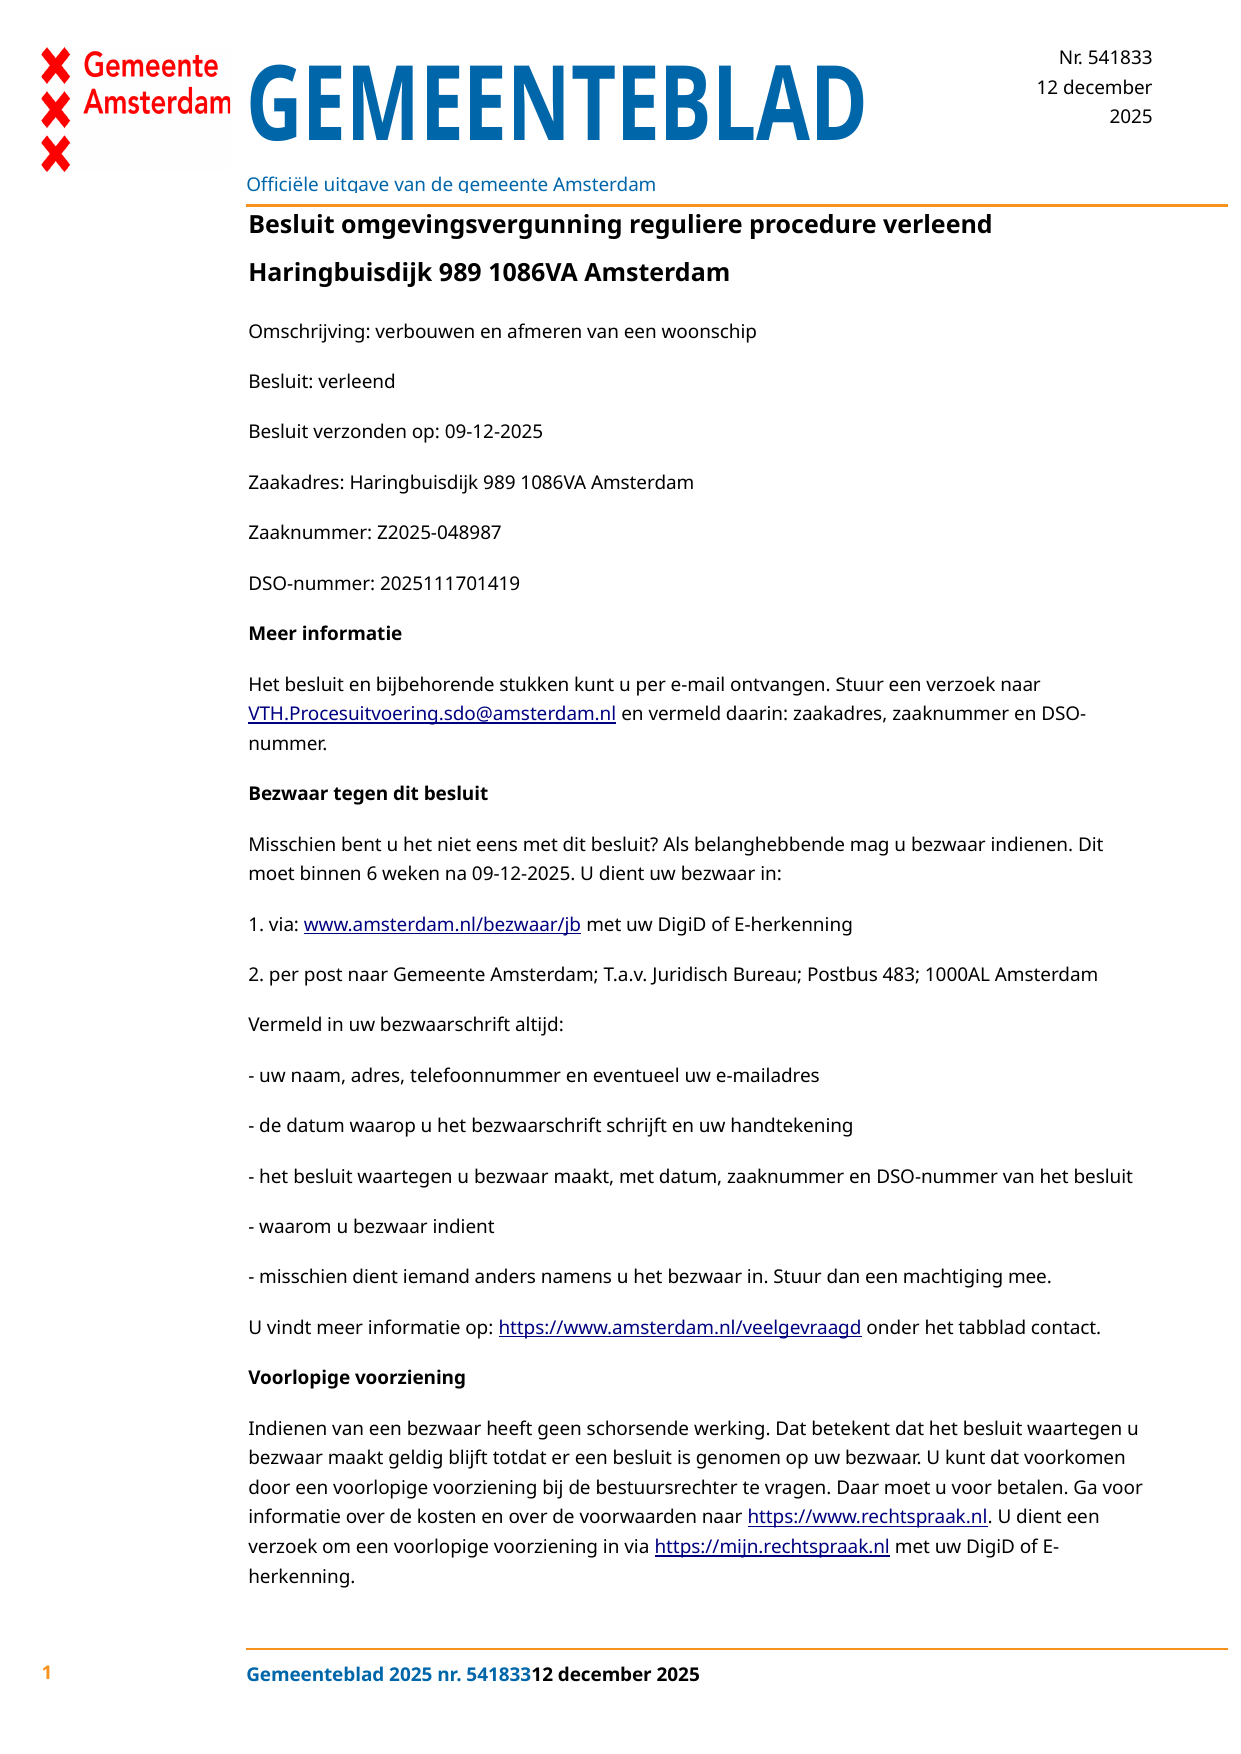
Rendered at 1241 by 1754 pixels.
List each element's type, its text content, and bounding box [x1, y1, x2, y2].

text - uw naam, adres, telefoonnummer en eventueel uw e-mailadres [248, 1062, 1152, 1088]
text U vindt meer informatie op: https://www.amsterdam.nl/veelgevraagd onder het tabblad contact. [248, 1314, 1152, 1340]
text Voorlopige voorziening [248, 1364, 1152, 1390]
text - het besluit waartegen u bezwaar maakt, met datum, zaaknummer en DSO-nummer van het besluit [248, 1163, 1152, 1189]
text - misschien dient iemand anders namens u het bezwaar in. Stuur dan een machtiging mee. [248, 1264, 1152, 1289]
text Besluit verzonden op: 09-12-2025 [248, 419, 1152, 444]
text - de datum waarop u het bezwaarschrift schrijft en uw handtekening [248, 1112, 1152, 1138]
text Meer informatie [248, 620, 1152, 646]
text Vermeld in uw bezwaarschrift altijd: [248, 1012, 1152, 1037]
text Zaaknummer: Z2025-048987 [248, 519, 1152, 545]
text Zaakadres: Haringbuisdijk 989 1086VA Amsterdam [248, 469, 1152, 495]
text 2. per post naar Gemeente Amsterdam; T.a.v. Juridisch Bureau; Postbus 483; 1000AL Amsterdam [248, 961, 1152, 987]
text DSO-nummer: 2025111701419 [248, 570, 1152, 596]
text Misschien bent u het niet eens met dit besluit? Als belanghebbende mag u bezwaar indienen. Dit moet binnen 6 weken na 09-12-2025. U dient uw bezwaar in: [248, 831, 1152, 886]
text Besluit: verleend [248, 368, 1152, 394]
text Bezwaar tegen dit besluit [248, 780, 1152, 806]
text 1. via: www.amsterdam.nl/bezwaar/jb met uw DigiD of E-herkenning [248, 911, 1152, 937]
text Indienen van een bezwaar heeft geen schorsende werking. Dat betekent dat het besluit waartegen u bezwaar maakt geldig blijft totdat er een besluit is genomen op uw bezwaar. U kunt dat voorkomen door een voorlopige voorziening bij de bestuursrechter te vragen. Daar moet u voor betalen. Ga voor informatie over de kosten en over de voorwaarden naar https://www.rechtspraak.nl. U dient een verzoek om een voorlopige voorziening in via https://mijn.rechtspraak.nl met uw DigiD of E-herkenning. [248, 1415, 1152, 1589]
picture [41, 47, 231, 172]
text Het besluit en bijbehorende stukken kunt u per e-mail ontvangen. Stuur een verzoek naar VTH.Procesuitvoering.sdo@amsterdam.nl en vermeld daarin: zaakadres, zaaknummer en DSO-nummer. [248, 671, 1152, 756]
text Besluit omgevingsvergunning reguliere procedure verleend Haringbuisdijk 989 1086VA Amsterdam [248, 207, 1152, 288]
text - waarom u bezwaar indient [248, 1213, 1152, 1239]
text Omschrijving: verbouwen en afmeren van een woonschip [248, 318, 1152, 344]
